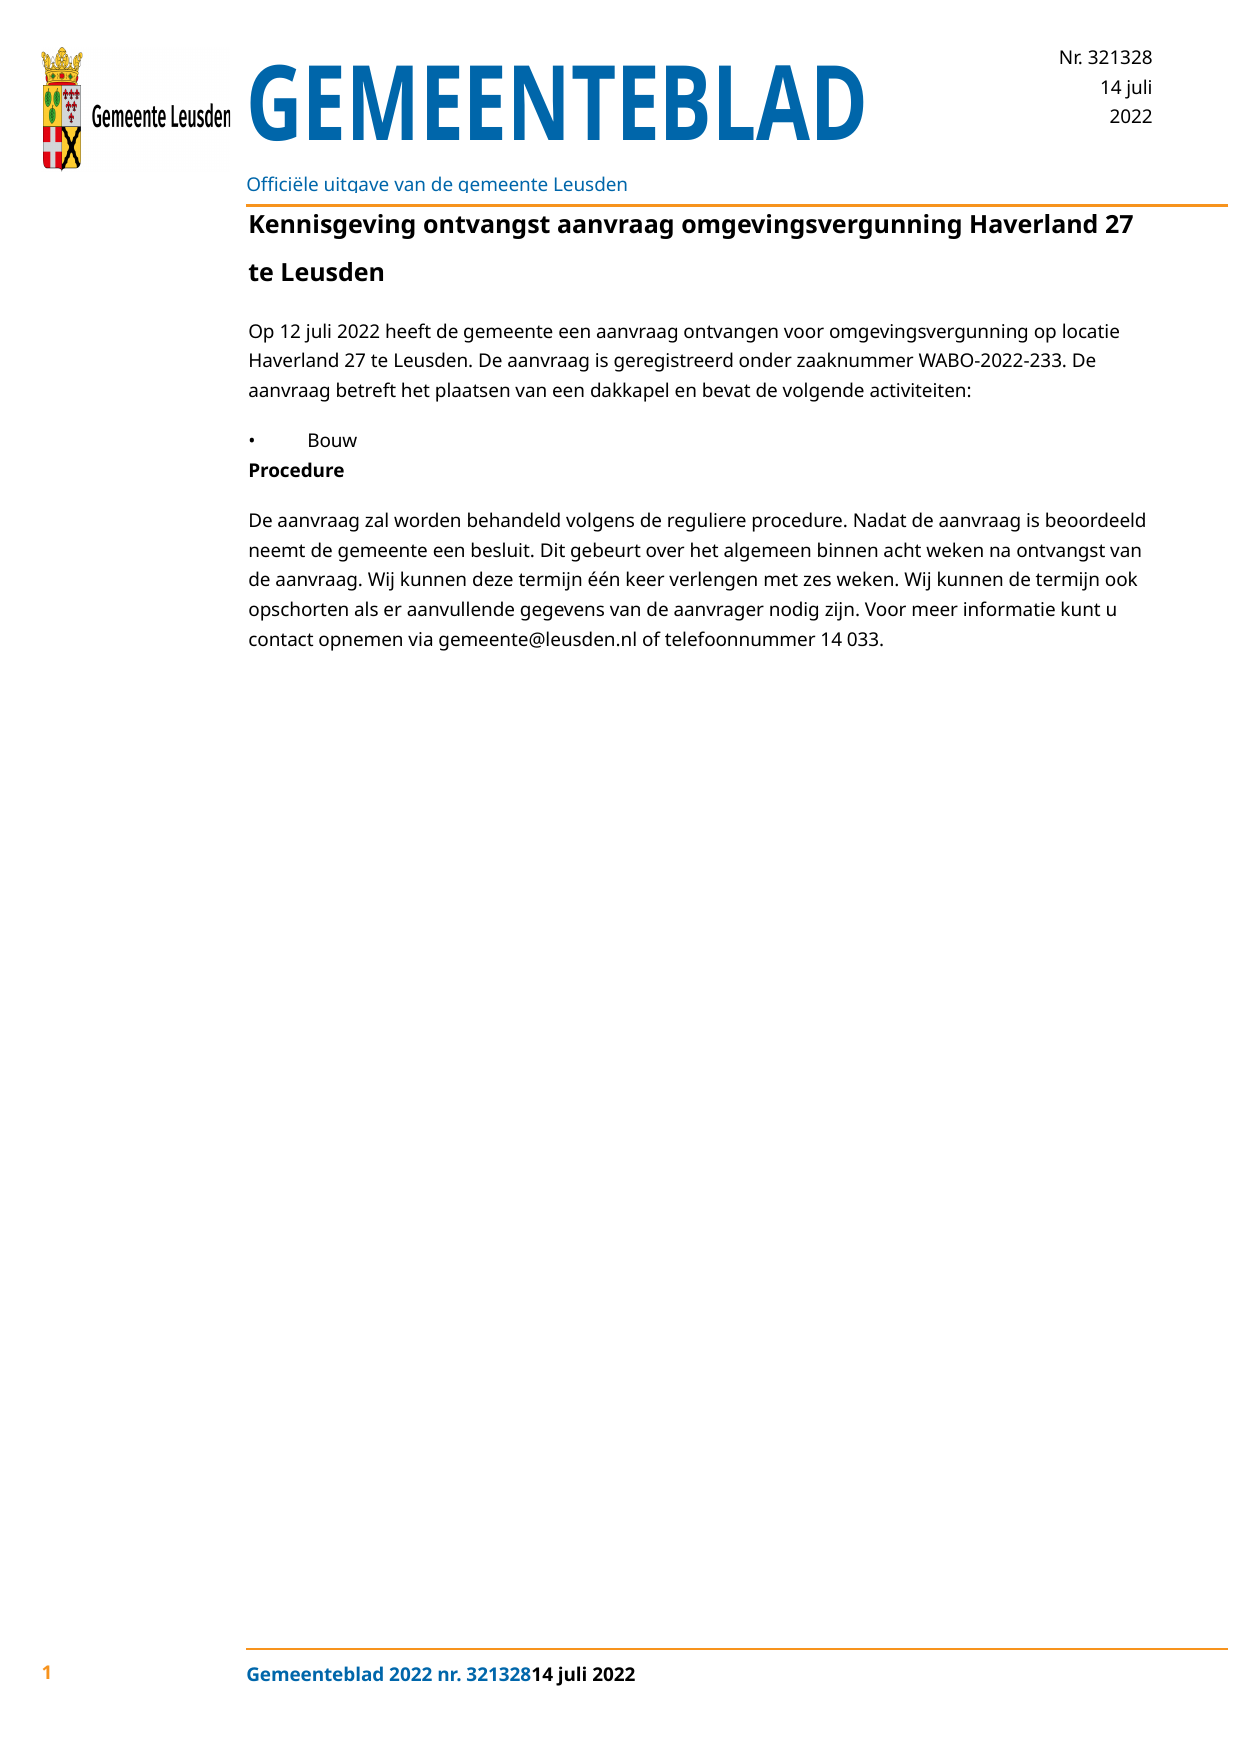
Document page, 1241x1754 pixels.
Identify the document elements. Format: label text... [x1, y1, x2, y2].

text Op 12 juli 2022 heeft de gemeente een aanvraag ontvangen voor omgevingsvergunning op locatie Haverland 27 te Leusden. De aanvraag is geregistreerd onder zaaknummer WABO-2022-233. De aanvraag betreft het plaatsen van een dakkapel en bevat de volgende activiteiten: [248, 318, 1152, 403]
text Procedure [248, 457, 1152, 483]
picture [41, 47, 231, 172]
list Bouw [248, 427, 1152, 453]
text Kennisgeving ontvangst aanvraag omgevingsvergunning Haverland 27 te Leusden [248, 207, 1152, 288]
text De aanvraag zal worden behandeld volgens de reguliere procedure. Nadat de aanvraag is beoordeeld neemt de gemeente een besluit. Dit gebeurt over het algemeen binnen acht weken na ontvangst van de aanvraag. Wij kunnen deze termijn één keer verlengen met zes weken. Wij kunnen de termijn ook opschorten als er aanvullende gegevens van de aanvrager nodig zijn. Voor meer informatie kunt u contact opnemen via gemeente@leusden.nl of telefoonnummer 14 033. [248, 507, 1152, 652]
